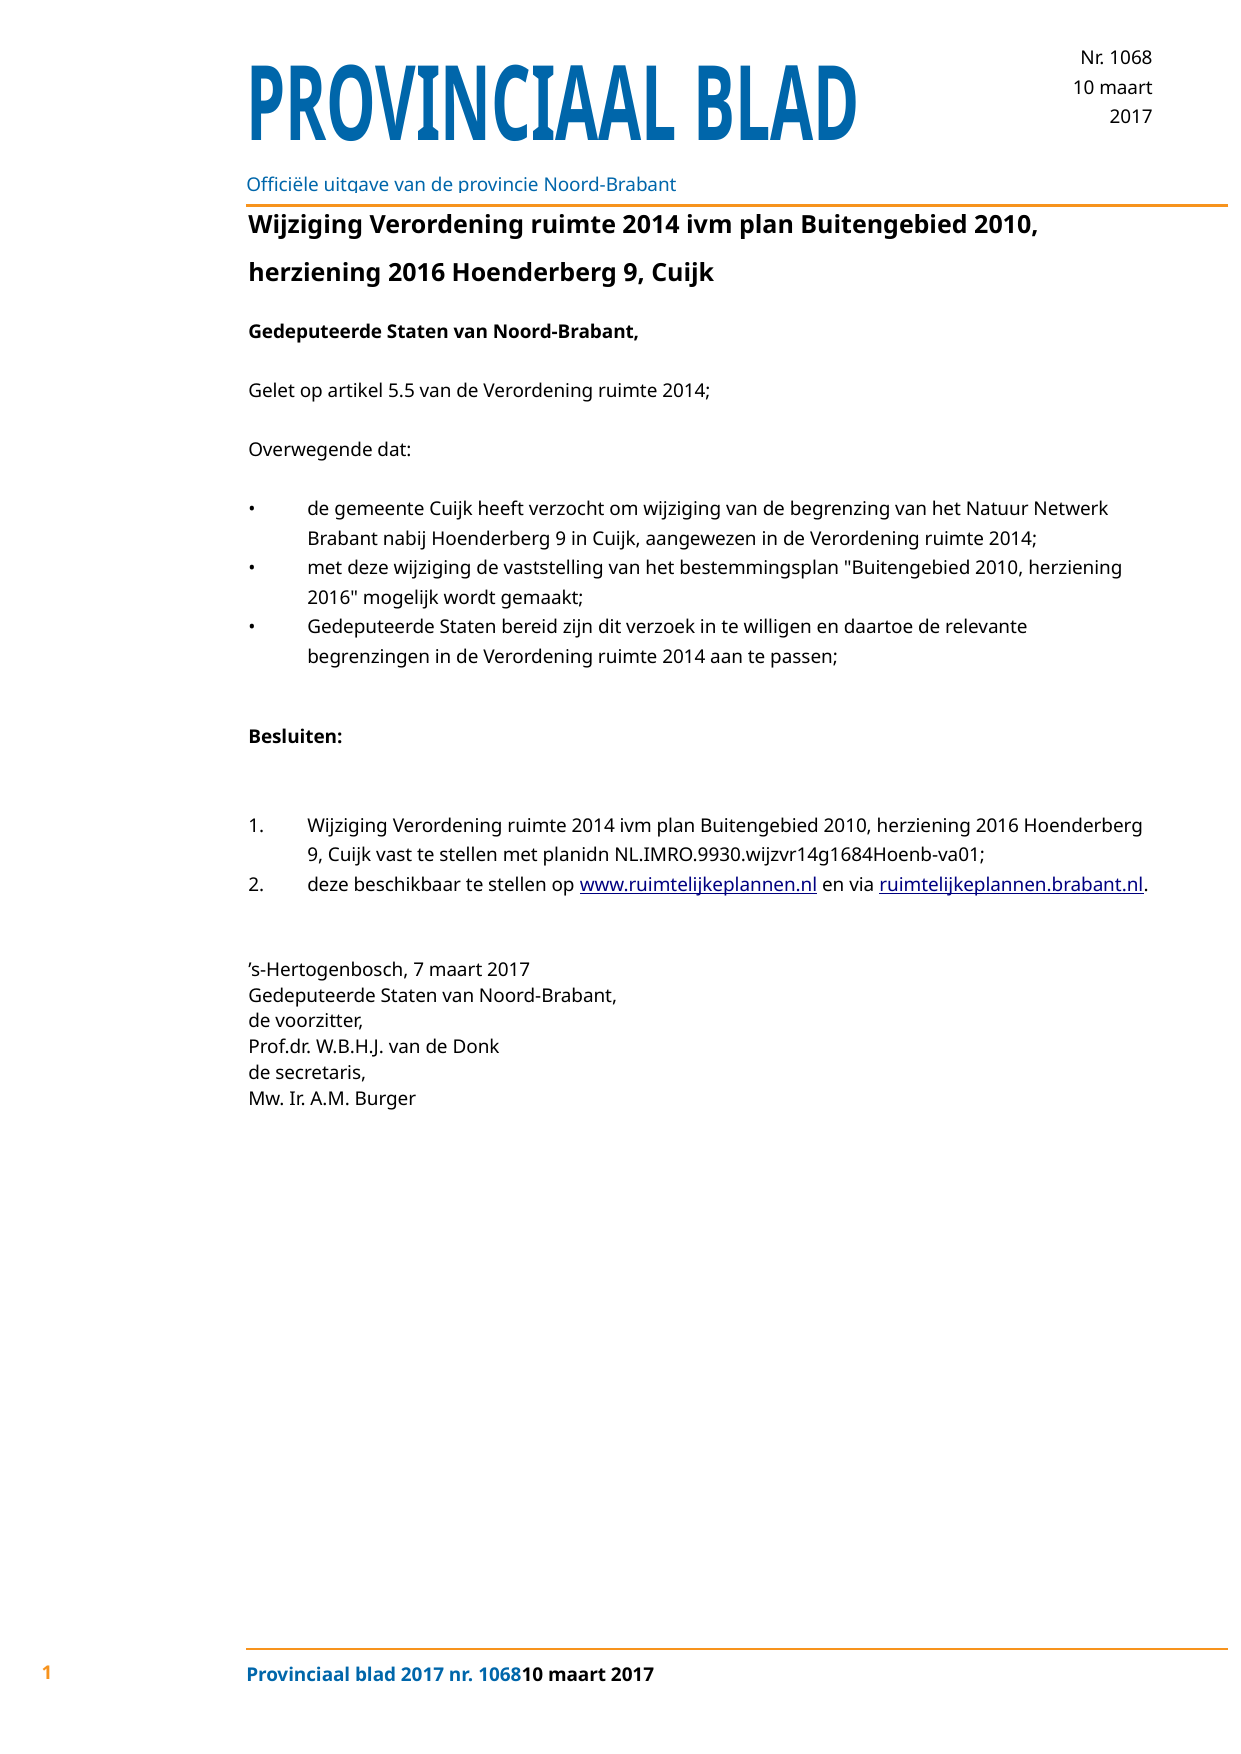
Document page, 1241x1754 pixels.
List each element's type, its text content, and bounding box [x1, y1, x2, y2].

list de gemeente Cuijk heeft verzocht om wijziging van de begrenzing van het Natuur Netwerk Brabant nabij Hoenderberg 9 in Cuijk, aangewezen in de Verordening ruimte 2014; [248, 495, 1152, 551]
list met deze wijziging de vaststelling van het bestemmingsplan "Buitengebied 2010, herziening 2016" mogelijk wordt gemaakt; [248, 554, 1152, 610]
list Gedeputeerde Staten bereid zijn dit verzoek in te willigen en daartoe de relevante begrenzingen in de Verordening ruimte 2014 aan te passen; [248, 614, 1152, 669]
text Overwegende dat: [248, 436, 1152, 462]
text Gelet op artikel 5.5 van de Verordening ruimte 2014; [248, 377, 1152, 403]
text de voorzitter, [248, 1007, 1152, 1033]
text Wijziging Verordening ruimte 2014 ivm plan Buitengebied 2010, herziening 2016 Hoenderberg 9, Cuijk [248, 207, 1152, 288]
text Gedeputeerde Staten van Noord-Brabant, [248, 982, 1152, 1007]
text Prof.dr. W.B.H.J. van de Donk [248, 1033, 1152, 1059]
picture [41, 47, 231, 172]
text Besluiten: [248, 723, 1152, 749]
text ’s-Hertogenbosch, 7 maart 2017 [248, 956, 1152, 982]
text Gedeputeerde Staten van Noord-Brabant, [248, 318, 1152, 344]
list Wijziging Verordening ruimte 2014 ivm plan Buitengebied 2010, herziening 2016 Hoenderberg 9, Cuijk vast te stellen met planidn NL.IMRO.9930.wijzvr14g1684Hoenb-va01; [248, 812, 1152, 867]
text de secretaris, [248, 1059, 1152, 1085]
text Mw. Ir. A.M. Burger [248, 1085, 1152, 1110]
list deze beschikbaar te stellen op www.ruimtelijkeplannen.nl en via ruimtelijkeplannen.brabant.nl. [248, 871, 1152, 897]
